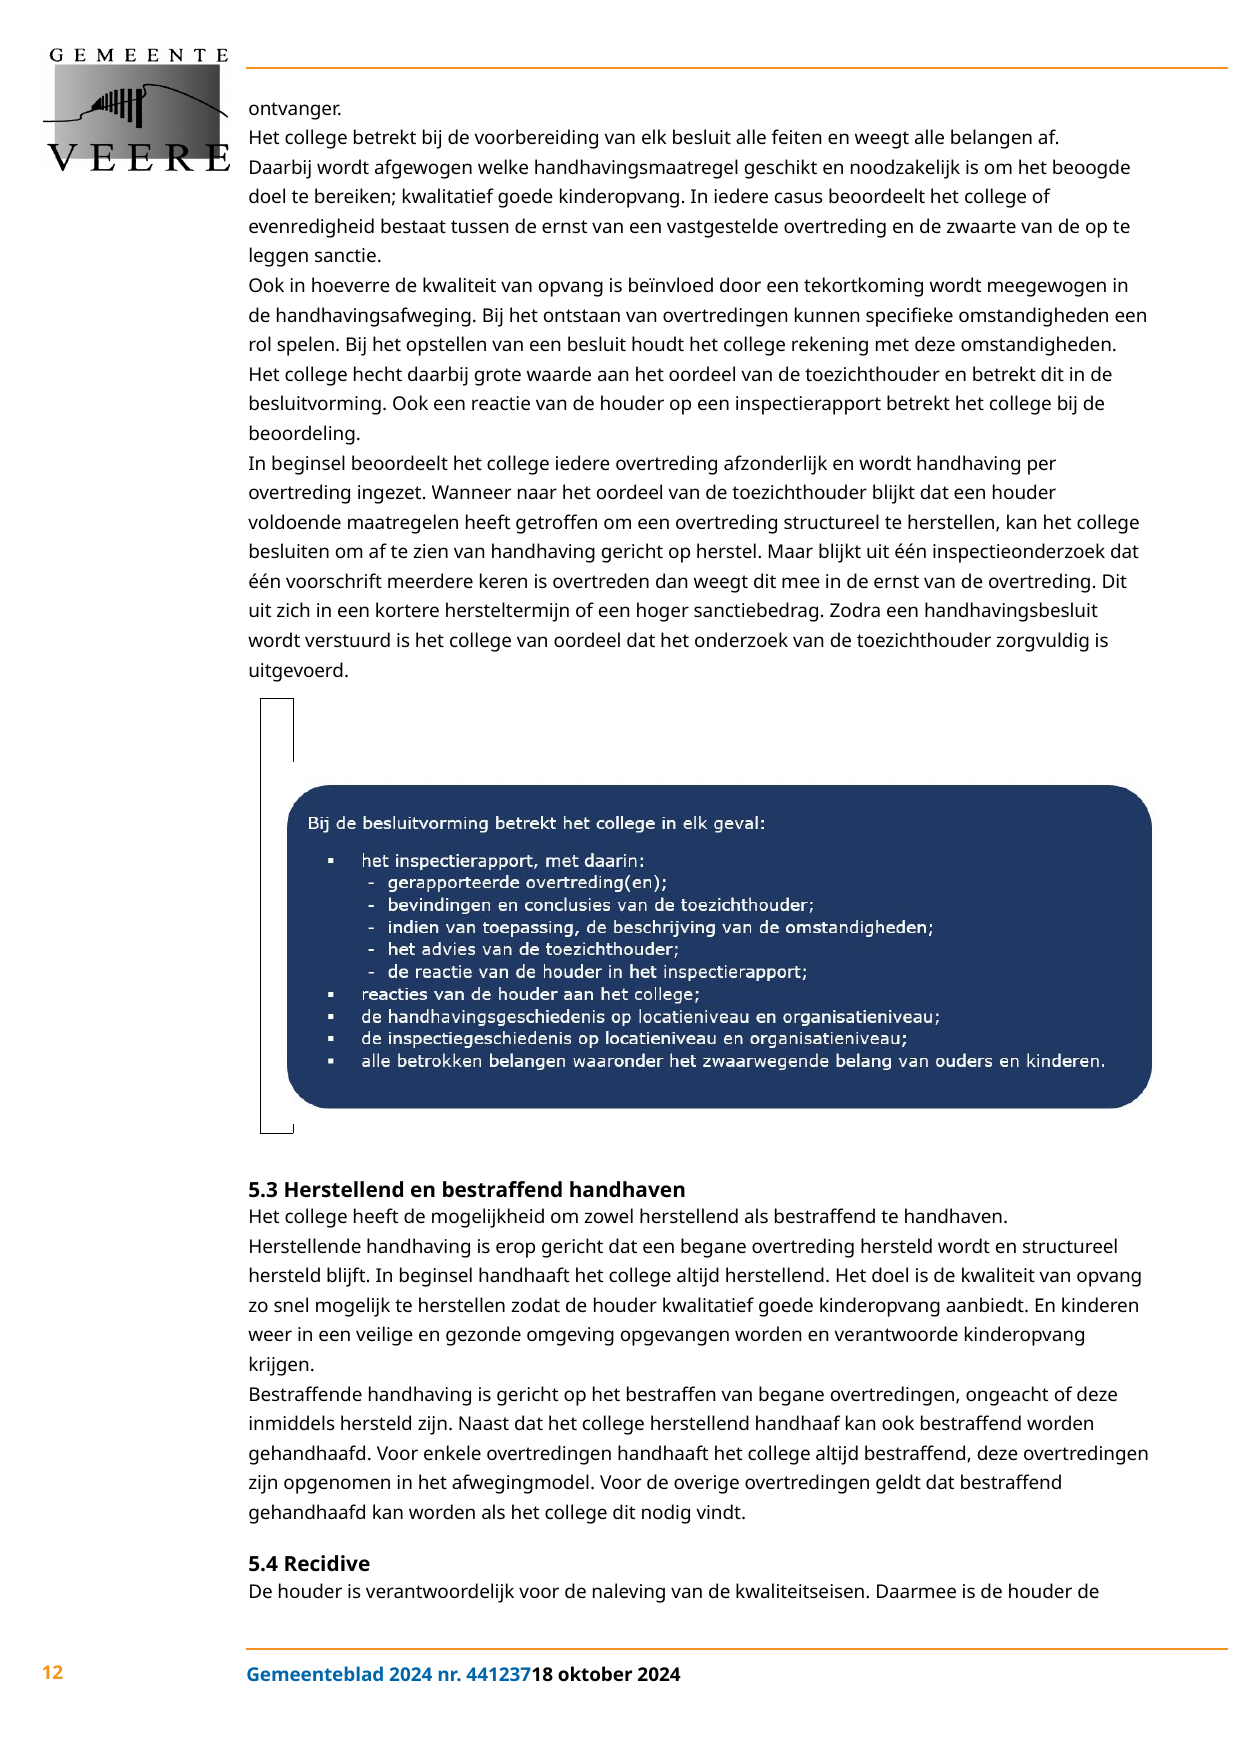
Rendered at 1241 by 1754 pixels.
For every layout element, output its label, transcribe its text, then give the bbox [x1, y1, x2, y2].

text 5.4 Recidive [248, 1549, 1152, 1578]
picture [268, 762, 1173, 1124]
text ontvanger. [248, 95, 1152, 121]
text Het college betrekt bij de voorbereiding van elk besluit alle feiten en weegt alle belangen af. [248, 124, 1152, 150]
text Herstellende handhaving is erop gericht dat een begane overtreding hersteld wordt en structureel hersteld blijft. In beginsel handhaaft het college altijd herstellend. Het doel is de kwaliteit van opvang zo snel mogelijk te herstellen zodat de houder kwalitatief goede kinderopvang aanbiedt. En kinderen weer in een veilige en gezonde omgeving opgevangen worden en verantwoorde kinderopvang krijgen. [248, 1233, 1152, 1377]
text Het college heeft de mogelijkheid om zowel herstellend als bestraffend te handhaven. [248, 1203, 1152, 1229]
picture [41, 47, 231, 172]
text Bestraffende handhaving is gericht op het bestraffen van begane overtredingen, ongeacht of deze inmiddels hersteld zijn. Naast dat het college herstellend handhaaf kan ook bestraffend worden gehandhaafd. Voor enkele overtredingen handhaaft het college altijd bestraffend, deze overtredingen zijn opgenomen in het afwegingmodel. Voor de overige overtredingen geldt dat bestraffend gehandhaafd kan worden als het college dit nodig vindt. [248, 1381, 1152, 1525]
text Ook in hoeverre de kwaliteit van opvang is beïnvloed door een tekortkoming wordt meegewogen in de handhavingsafweging. Bij het ontstaan van overtredingen kunnen specifieke omstandigheden een rol spelen. Bij het opstellen van een besluit houdt het college rekening met deze omstandigheden. [248, 272, 1152, 357]
text 5.3 Herstellend en bestraffend handhaven [248, 1175, 1152, 1203]
text In beginsel beoordeelt het college iedere overtreding afzonderlijk en wordt handhaving per overtreding ingezet. Wanneer naar het oordeel van de toezichthouder blijkt dat een houder voldoende maatregelen heeft getroffen om een overtreding structureel te herstellen, kan het college besluiten om af te zien van handhaving gericht op herstel. Maar blijkt uit één inspectieonderzoek dat één voorschrift meerdere keren is overtreden dan weegt dit mee in de ernst van de overtreding. Dit uit zich in een kortere hersteltermijn of een hoger sanctiebedrag. Zodra een handhavingsbesluit wordt verstuurd is het college van oordeel dat het onderzoek van de toezichthouder zorgvuldig is uitgevoerd. [248, 450, 1152, 683]
text Daarbij wordt afgewogen welke handhavingsmaatregel geschikt en noodzakelijk is om het beoogde doel te bereiken; kwalitatief goede kinderopvang. In iedere casus beoordeelt het college of evenredigheid bestaat tussen de ernst van een vastgestelde overtreding en de zwaarte van de op te leggen sanctie. [248, 154, 1152, 268]
text Het college hecht daarbij grote waarde aan het oordeel van de toezichthouder en betrekt dit in de besluitvorming. Ook een reactie van de houder op een inspectierapport betrekt het college bij de beoordeling. [248, 361, 1152, 446]
text De houder is verantwoordelijk voor de naleving van de kwaliteitseisen. Daarmee is de houder de [248, 1578, 1152, 1604]
